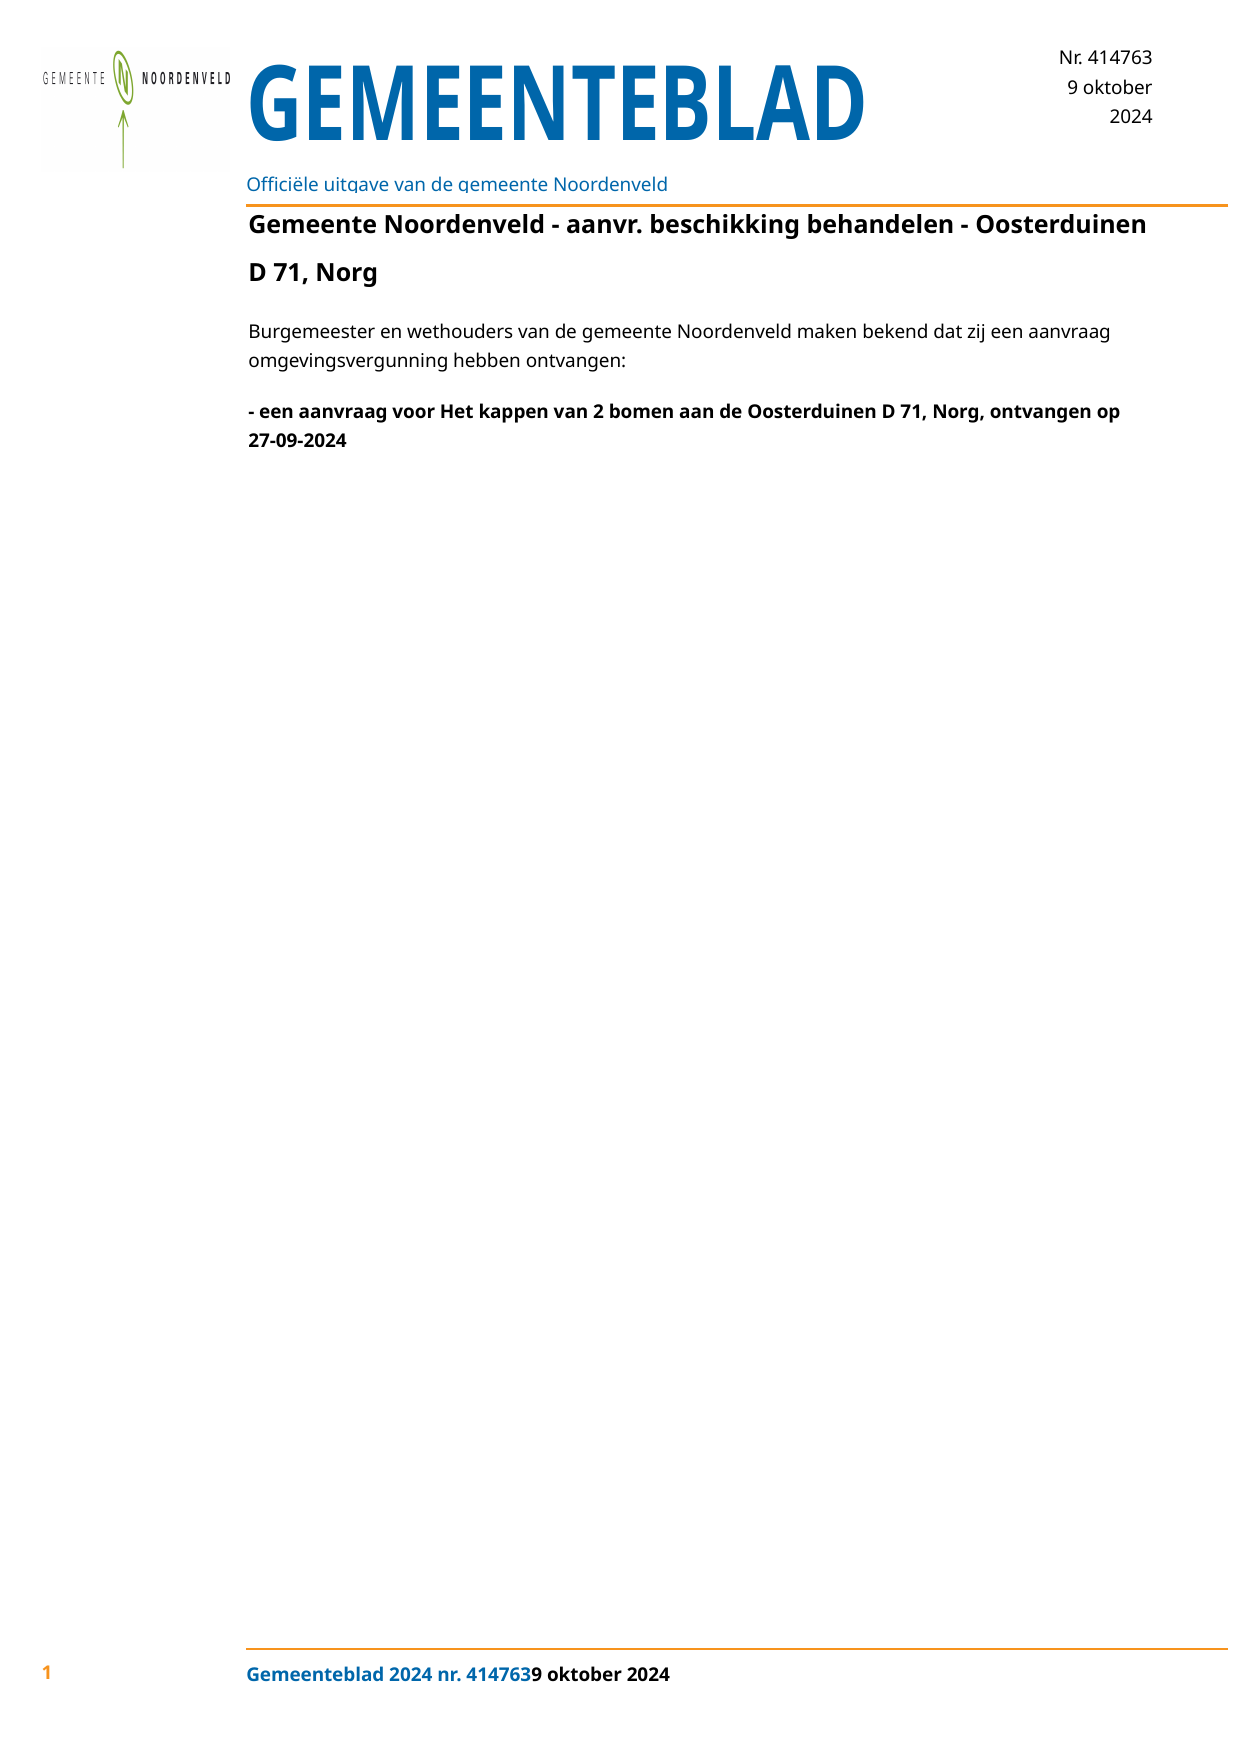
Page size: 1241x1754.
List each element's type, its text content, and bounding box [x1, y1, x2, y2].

text Gemeente Noordenveld - aanvr. beschikking behandelen - Oosterduinen D 71, Norg [248, 207, 1152, 288]
text - een aanvraag voor Het kappen van 2 bomen aan de Oosterduinen D 71, Norg, ontvangen op 27-09-2024 [248, 398, 1152, 453]
picture [41, 47, 231, 172]
text Burgemeester en wethouders van de gemeente Noordenveld maken bekend dat zij een aanvraag omgevingsvergunning hebben ontvangen: [248, 318, 1152, 373]
